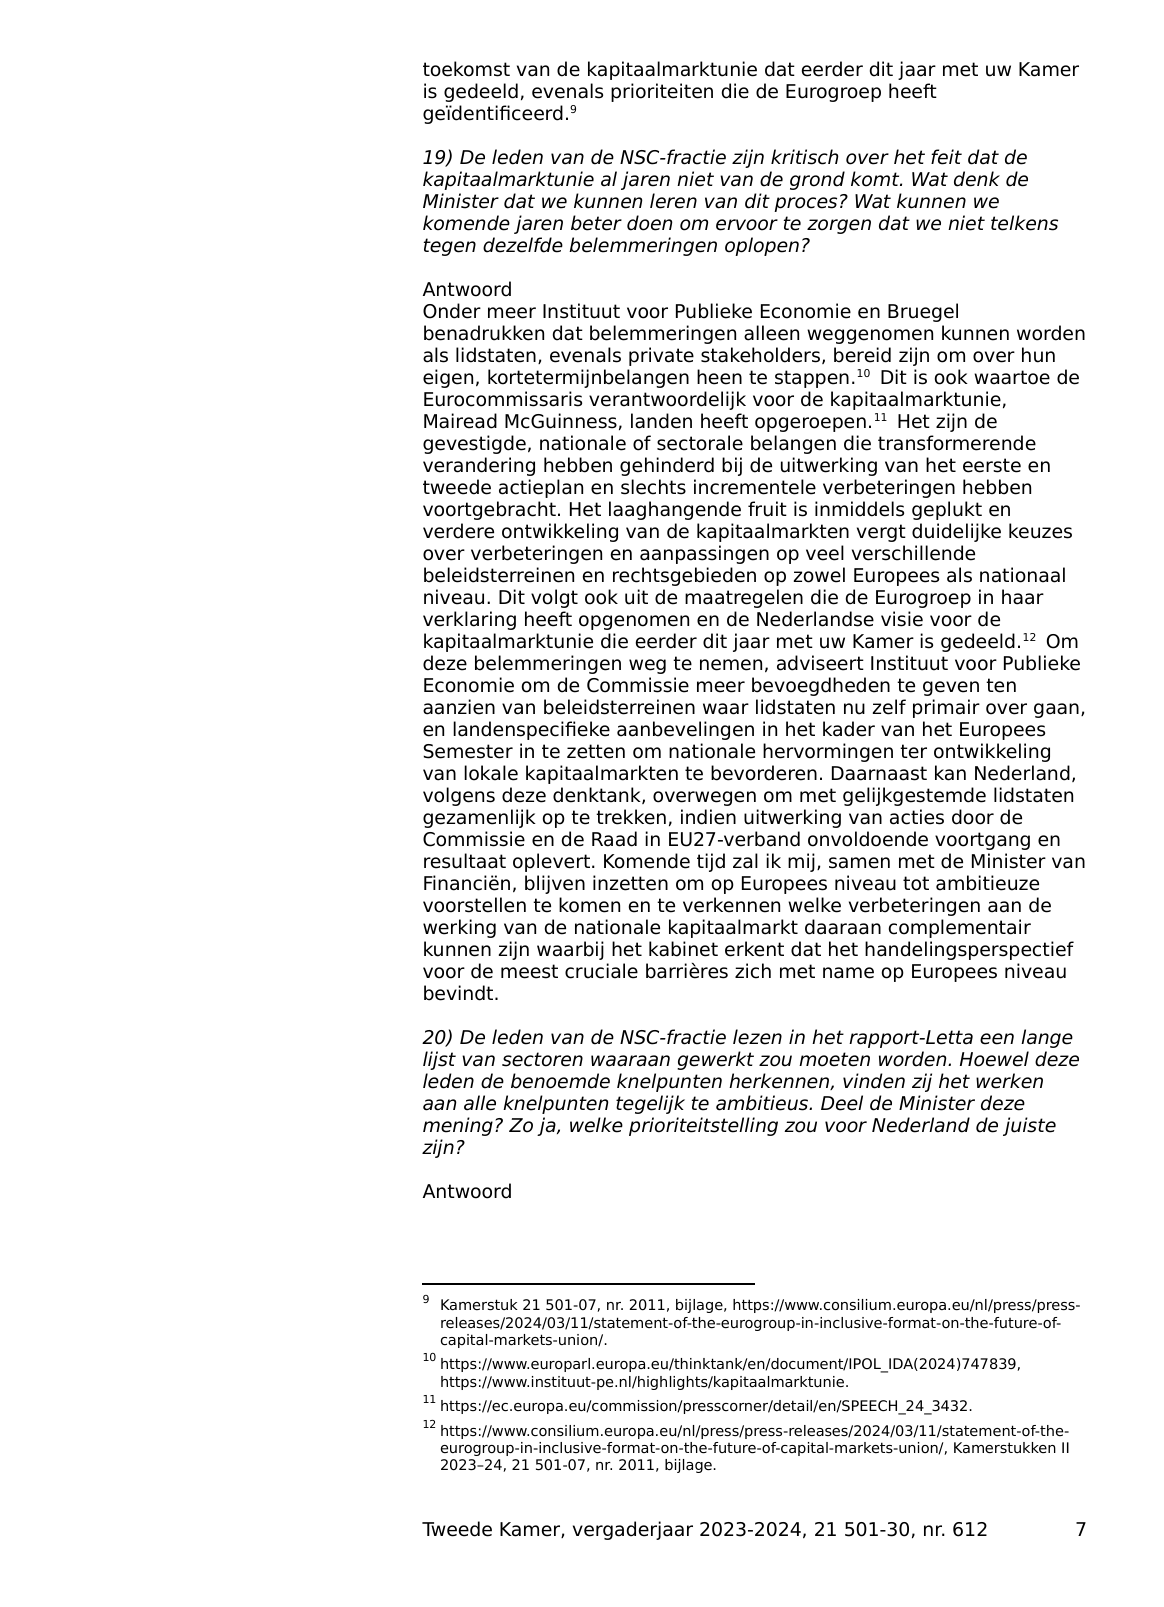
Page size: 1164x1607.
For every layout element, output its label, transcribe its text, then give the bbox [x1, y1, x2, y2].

text https://www.consilium.europa.eu/nl/press/press-releases/2024/03/11/statement-of-the-eurogroup-in-inclusive-format-on-the-future-of-capital-markets-union/, Kamerstukken II 2023–24, 21 501-07, nr. 2011, bijlage. [422, 1418, 1087, 1474]
text https://www.europarl.europa.eu/thinktank/en/document/IPOL_IDA(2024)747839, https://www.instituut-pe.nl/highlights/kapitaalmarktunie. [422, 1352, 1087, 1391]
text 20) De leden van de NSC-fractie lezen in het rapport-Letta een lange lijst van sectoren waaraan gewerkt zou moeten worden. Hoewel deze leden de benoemde knelpunten herkennen, vinden zij het werken aan alle knelpunten tegelijk te ambitieus. Deel de Minister deze mening? Zo ja, welke prioriteitstelling zou voor Nederland de juiste zijn? [422, 1027, 1087, 1159]
text toekomst van de kapitaalmarktunie dat eerder dit jaar met uw Kamer is gedeeld, evenals prioriteiten die de Eurogroep heeft geïdentificeerd. [422, 59, 1087, 125]
text Antwoord [422, 1181, 1087, 1203]
text https://ec.europa.eu/commission/presscorner/detail/en/SPEECH_24_3432. [422, 1393, 1087, 1416]
text Kamerstuk 21 501-07, nr. 2011, bijlage, https://www.consilium.europa.eu/nl/press/press-releases/2024/03/11/statement-of-the-eurogroup-in-inclusive-format-on-the-future-of-capital-markets-union/. [422, 1293, 1087, 1349]
text 19) De leden van de NSC-fractie zijn kritisch over het feit dat de kapitaalmarktunie al jaren niet van de grond komt. Wat denk de Minister dat we kunnen leren van dit proces? Wat kunnen we komende jaren beter doen om ervoor te zorgen dat we niet telkens tegen dezelfde belemmeringen oplopen? [422, 147, 1087, 257]
text Antwoord [422, 279, 1087, 301]
text Onder meer Instituut voor Publieke Economie en Bruegel benadrukken dat belemmeringen alleen weggenomen kunnen worden als lidstaten, evenals private stakeholders, bereid zijn om over hun eigen, kortetermijnbelangen heen te stappen. Dit is ook waartoe de Eurocommissaris verantwoordelijk voor de kapitaalmarktunie, Mairead McGuinness, landen heeft opgeroepen. Het zijn de gevestigde, nationale of sectorale belangen die transformerende verandering hebben gehinderd bij de uitwerking van het eerste en tweede actieplan en slechts incrementele verbeteringen hebben voortgebracht. Het laaghangende fruit is inmiddels geplukt en verdere ontwikkeling van de kapitaalmarkten vergt duidelijke keuzes over verbeteringen en aanpassingen op veel verschillende beleidsterreinen en rechtsgebieden op zowel Europees als nationaal niveau. Dit volgt ook uit de maatregelen die de Eurogroep in haar verklaring heeft opgenomen en de Nederlandse visie voor de kapitaalmarktunie die eerder dit jaar met uw Kamer is gedeeld. Om deze belemmeringen weg te nemen, adviseert Instituut voor Publieke Economie om de Commissie meer bevoegdheden te geven ten aanzien van beleidsterreinen waar lidstaten nu zelf primair over gaan, en landenspecifieke aanbevelingen in het kader van het Europees Semester in te zetten om nationale hervormingen ter ontwikkeling van lokale kapitaalmarkten te bevorderen. Daarnaast kan Nederland, volgens deze denktank, overwegen om met gelijkgestemde lidstaten gezamenlijk op te trekken, indien uitwerking van acties door de Commissie en de Raad in EU27-verband onvoldoende voortgang en resultaat oplevert. Komende tijd zal ik mij, samen met de Minister van Financiën, blijven inzetten om op Europees niveau tot ambitieuze voorstellen te komen en te verkennen welke verbeteringen aan de werking van de nationale kapitaalmarkt daaraan complementair kunnen zijn waarbij het kabinet erkent dat het handelingsperspectief voor de meest cruciale barrières zich met name op Europees niveau bevindt. [422, 301, 1087, 1004]
